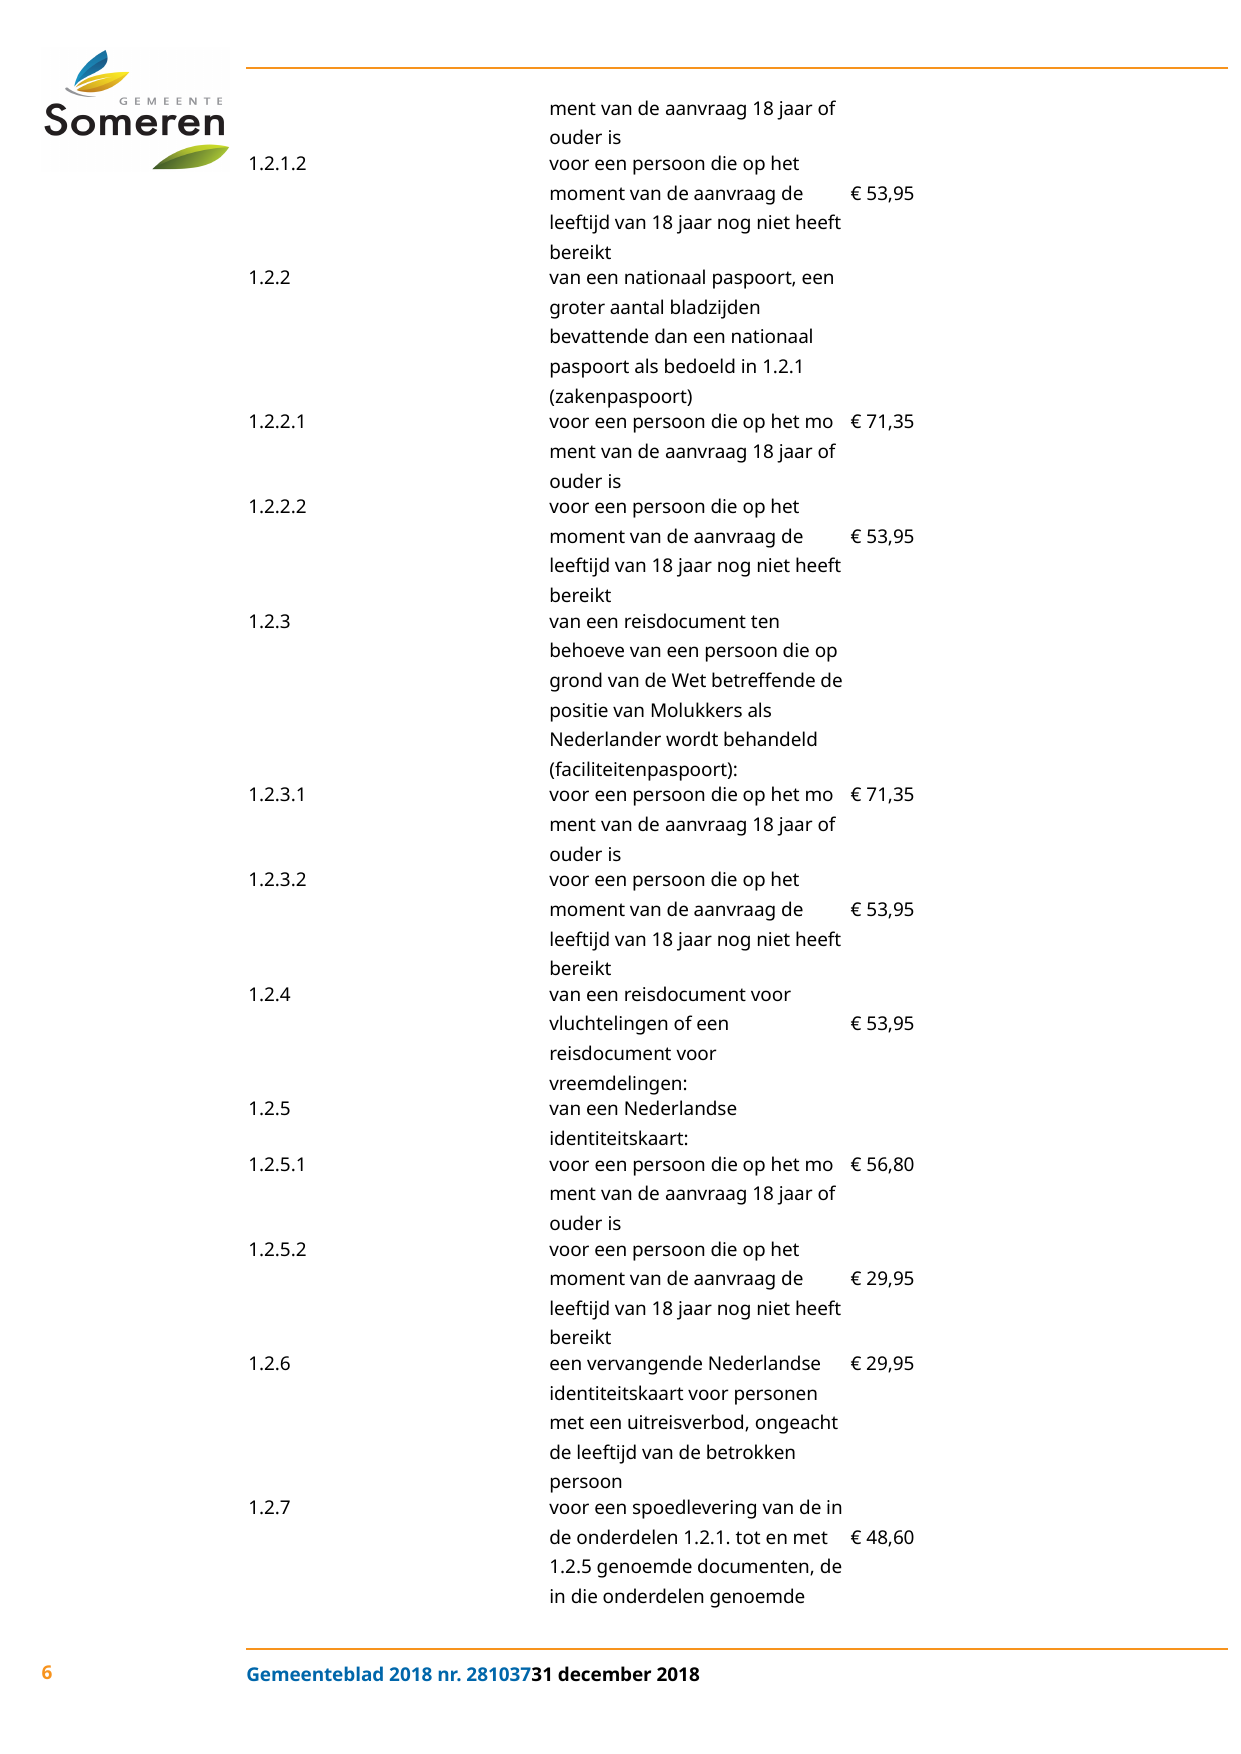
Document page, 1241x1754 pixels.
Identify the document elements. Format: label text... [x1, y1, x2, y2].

table_cell een vervangende Nederlandse identiteitskaart voor personen met een uitreisverbod, ongeacht de leeftijd van de betrokken persoon [549, 1350, 850, 1494]
table_cell € 71,35 [850, 409, 1152, 493]
table_cell € 53,95 [850, 981, 1152, 1096]
table_cell voor een persoon die op het moment van de aanvraag 18 jaar of ouder is [549, 1151, 850, 1236]
table_cell € 48,60 [850, 1494, 1152, 1609]
picture [41, 47, 231, 172]
table_cell voor een persoon die op het moment van de aanvraag de leeftijd van 18 jaar nog niet heeft bereikt [549, 1236, 850, 1350]
table_cell 1.2.6 [248, 1350, 549, 1494]
table_cell 1.2.2 [248, 265, 549, 409]
table_cell € 53,95 [850, 150, 1152, 264]
table_cell € 53,95 [850, 867, 1152, 981]
table_cell van een reisdocument ten behoeve van een persoon die op grond van de Wet betreffende de positie van Molukkers als Nederlander wordt behandeld (faciliteitenpaspoort): [549, 608, 850, 782]
table_cell van een Nederlandse identiteitskaart: [549, 1096, 850, 1151]
table_cell 1.2.3.1 [248, 782, 549, 867]
table_cell ment van de aanvraag 18 jaar of ouder is [549, 95, 850, 150]
table_cell 1.2.7 [248, 1494, 549, 1609]
table_cell van een nationaal paspoort, een groter aantal bladzijden bevattende dan een nationaal paspoort als bedoeld in 1.2.1 (zakenpaspoort) [549, 265, 850, 409]
table_cell van een reisdocument voor vluchtelingen of een reisdocument voor vreemdelingen: [549, 981, 850, 1096]
table_cell 1.2.4 [248, 981, 549, 1096]
table_cell € 71,35 [850, 782, 1152, 867]
table_cell voor een persoon die op het moment van de aanvraag de leeftijd van 18 jaar nog niet heeft bereikt [549, 494, 850, 608]
table_cell 1.2.5.2 [248, 1236, 549, 1350]
table_cell [850, 1096, 1152, 1151]
table_cell 1.2.2.1 [248, 409, 549, 493]
table_cell voor een spoedlevering van de in de onderdelen 1.2.1. tot en met 1.2.5 genoemde documenten, de in die onderdelen genoemde [549, 1494, 850, 1609]
table_cell voor een persoon die op het moment van de aanvraag de leeftijd van 18 jaar nog niet heeft bereikt [549, 150, 850, 264]
table_cell € 29,95 [850, 1350, 1152, 1494]
table_cell [248, 95, 549, 150]
table_cell [850, 265, 1152, 409]
table_cell voor een persoon die op het moment van de aanvraag 18 jaar of ouder is [549, 782, 850, 867]
table_cell € 56,80 [850, 1151, 1152, 1236]
table_cell 1.2.5.1 [248, 1151, 549, 1236]
table_cell [850, 95, 1152, 150]
table_cell 1.2.2.2 [248, 494, 549, 608]
table_cell € 29,95 [850, 1236, 1152, 1350]
table_cell 1.2.3.2 [248, 867, 549, 981]
table_cell voor een persoon die op het moment van de aanvraag de leeftijd van 18 jaar nog niet heeft bereikt [549, 867, 850, 981]
table_cell 1.2.5 [248, 1096, 549, 1151]
table_cell € 53,95 [850, 494, 1152, 608]
table_cell 1.2.1.2 [248, 150, 549, 264]
table_cell 1.2.3 [248, 608, 549, 782]
table_cell [850, 608, 1152, 782]
table_cell voor een persoon die op het moment van de aanvraag 18 jaar of ouder is [549, 409, 850, 493]
